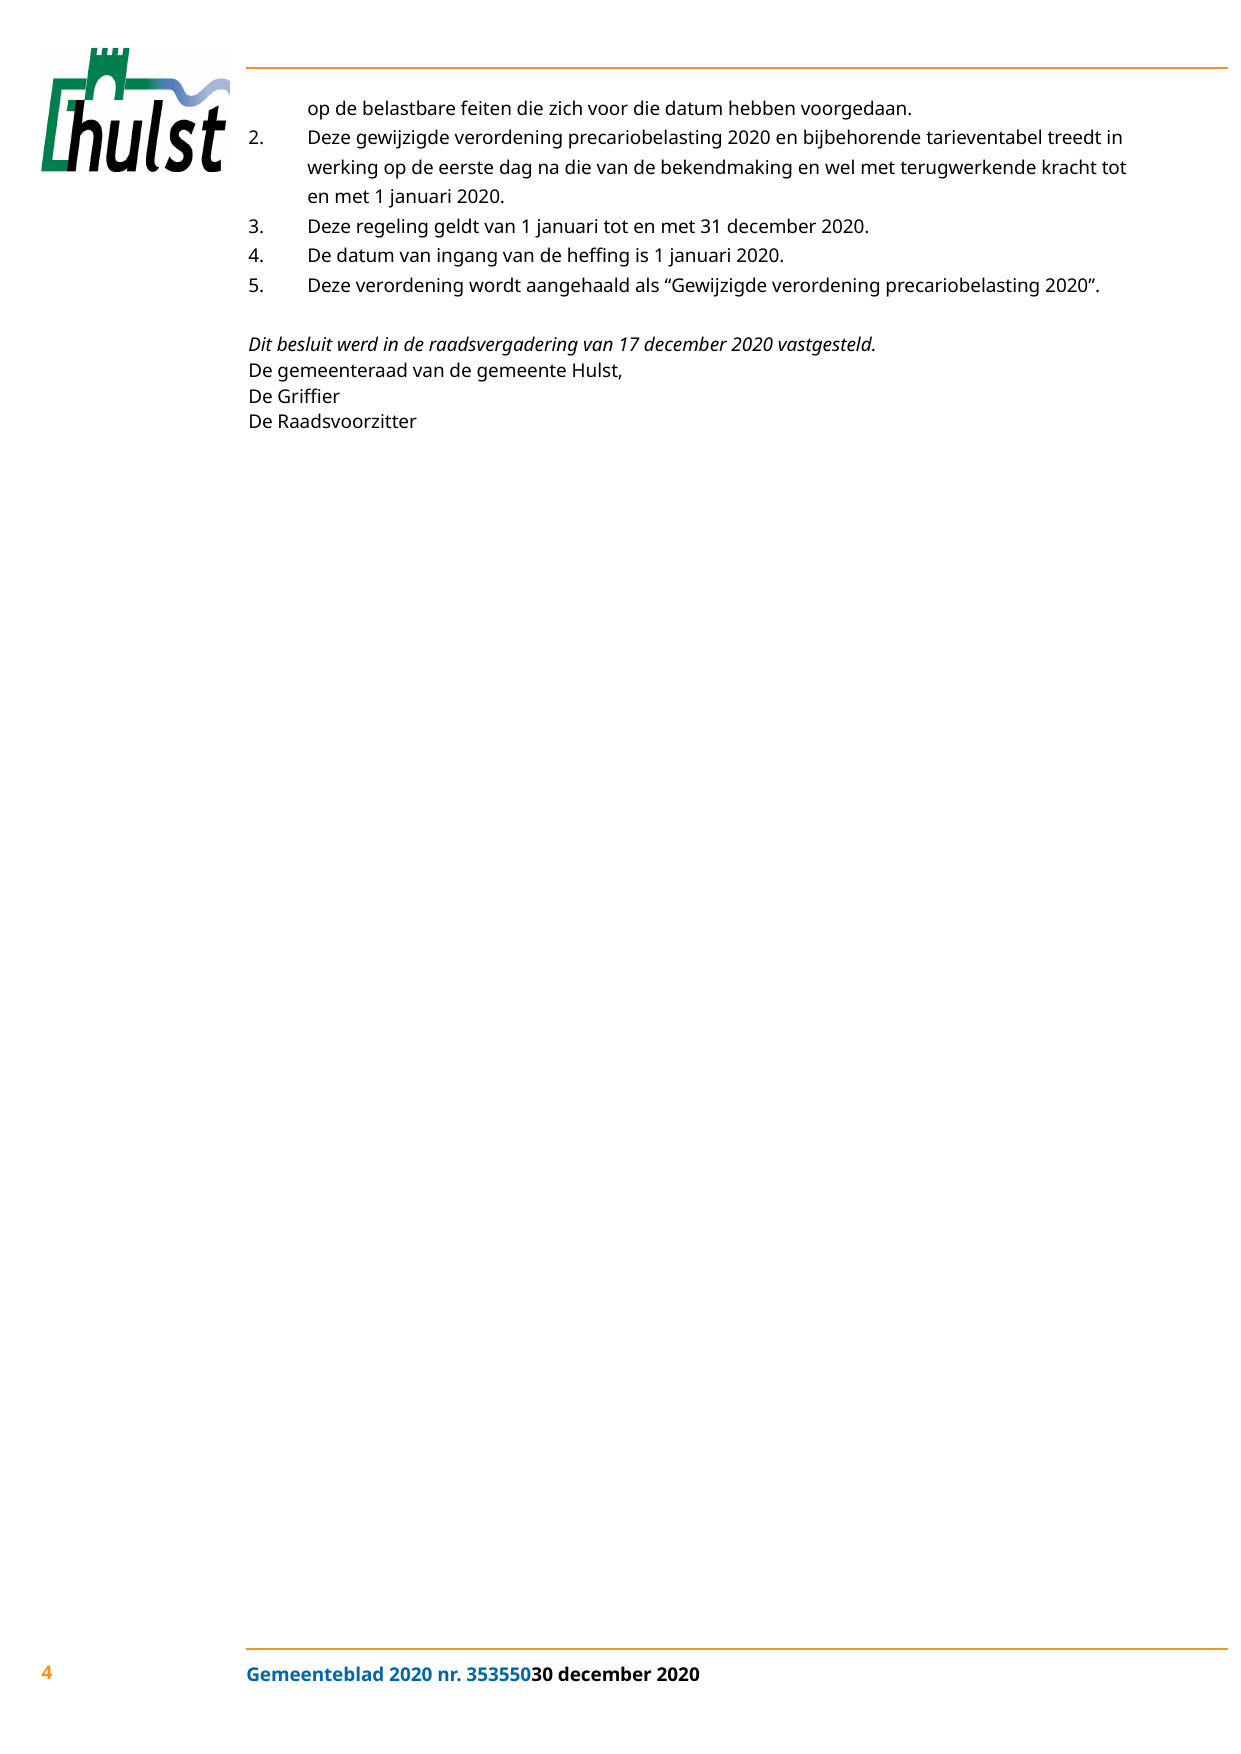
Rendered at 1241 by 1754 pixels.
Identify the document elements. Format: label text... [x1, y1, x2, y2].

list Deze regeling geldt van 1 januari tot en met 31 december 2020. [248, 213, 1152, 239]
list Deze verordening wordt aangehaald als “Gewijzigde verordening precariobelasting 2020”. [248, 272, 1152, 298]
text De Raadsvoorzitter [248, 409, 1152, 434]
text Dit besluit werd in de raadsvergadering van 17 december 2020 vastgesteld. [248, 331, 1152, 357]
picture [41, 47, 231, 172]
list op de belastbare feiten die zich voor die datum hebben voorgedaan. [248, 95, 1152, 121]
text De Griffier [248, 383, 1152, 409]
text De gemeenteraad van de gemeente Hulst, [248, 357, 1152, 383]
list Deze gewijzigde verordening precariobelasting 2020 en bijbehorende tarieventabel treedt in werking op de eerste dag na die van de bekendmaking en wel met terugwerkende kracht tot en met 1 januari 2020. [248, 124, 1152, 209]
list De datum van ingang van de heffing is 1 januari 2020. [248, 243, 1152, 268]
